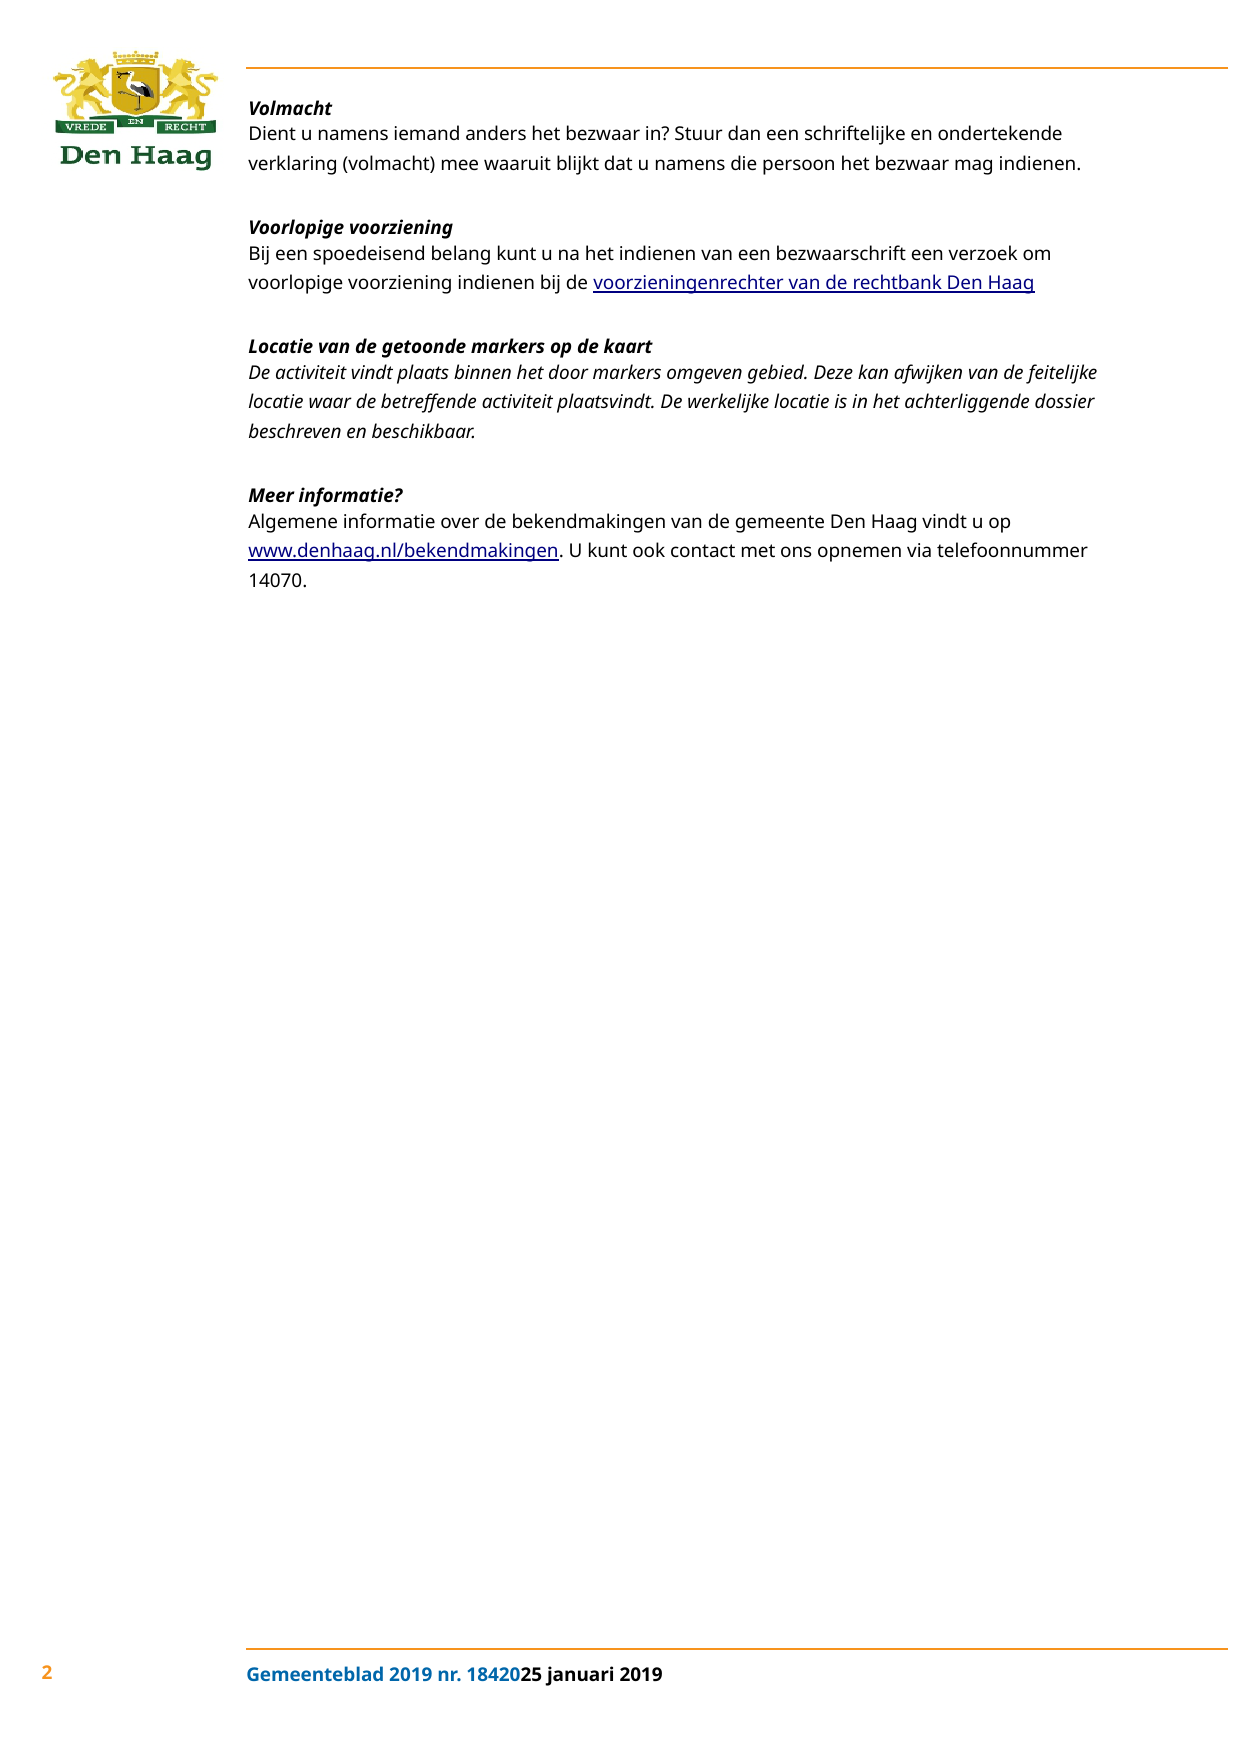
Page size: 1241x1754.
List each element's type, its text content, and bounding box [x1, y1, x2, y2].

text De activiteit vindt plaats binnen het door markers omgeven gebied. Deze kan afwijken van de feitelijke locatie waar de betreffende activiteit plaatsvindt. De werkelijke locatie is in het achterliggende dossier beschreven en beschikbaar. [248, 359, 1152, 444]
text Meer informatie? [248, 482, 1152, 508]
text Bij een spoedeisend belang kunt u na het indienen van een bezwaarschrift een verzoek om voorlopige voorziening indienen bij de voorzieningenrechter van de rechtbank Den Haag [248, 240, 1152, 295]
text Algemene informatie over de bekendmakingen van de gemeente Den Haag vindt u op www.denhaag.nl/bekendmakingen. U kunt ook contact met ons opnemen via telefoonnummer 14070. [248, 508, 1152, 593]
text Locatie van de getoonde markers op de kaart [248, 333, 1152, 359]
text Volmacht [248, 95, 1152, 121]
picture [41, 47, 231, 172]
text Dient u namens iemand anders het bezwaar in? Stuur dan een schriftelijke en ondertekende verklaring (volmacht) mee waaruit blijkt dat u namens die persoon het bezwaar mag indienen. [248, 121, 1152, 176]
text Voorlopige voorziening [248, 214, 1152, 240]
